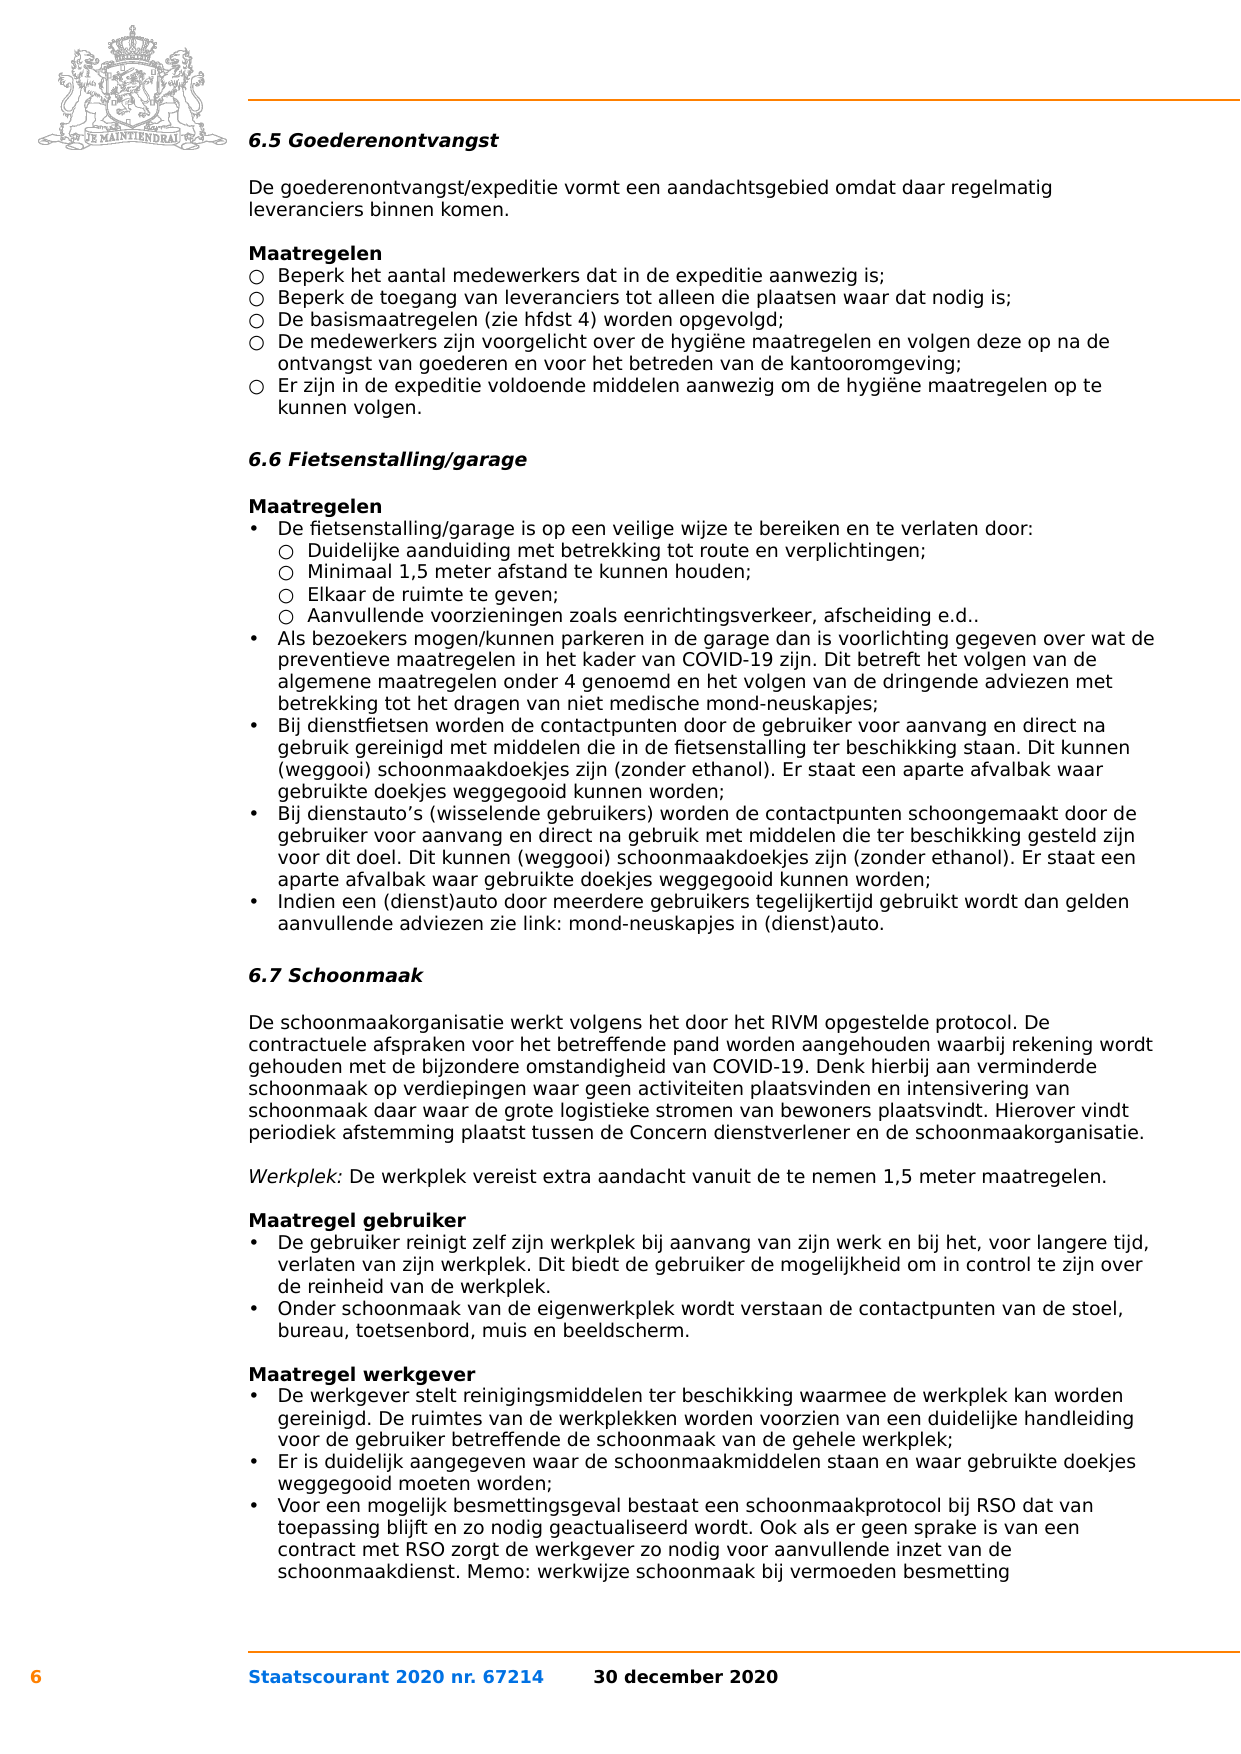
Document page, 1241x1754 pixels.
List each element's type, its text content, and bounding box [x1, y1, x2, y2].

text ○ Duidelijke aanduiding met betrekking tot route en verplichtingen; [278, 539, 1163, 561]
text ○ De medewerkers zijn voorgelicht over de hygiëne maatregelen en volgen deze op na de ontvangst van goederen en voor het betreden van de kantooromgeving; [248, 331, 1163, 374]
text ○ Beperk de toegang van leveranciers tot alleen die plaatsen waar dat nodig is; [248, 287, 1163, 309]
text ○ Aanvullende voorzieningen zoals eenrichtingsverkeer, afscheiding e.d.. [278, 605, 1163, 627]
text Maatregel gebruiker [248, 1210, 1163, 1232]
text • Onder schoonmaak van de eigenwerkplek wordt verstaan de contactpunten van de stoel, bureau, toetsenbord, muis en beeldscherm. [248, 1298, 1163, 1342]
text ○ Elkaar de ruimte te geven; [278, 583, 1163, 605]
text • Bij dienstauto’s (wisselende gebruikers) worden de contactpunten schoongemaakt door de gebruiker voor aanvang en direct na gebruik met middelen die ter beschikking gesteld zijn voor dit doel. Dit kunnen (weggooi) schoonmaakdoekjes zijn (zonder ethanol). Er staat een aparte afvalbak waar gebruikte doekjes weggegooid kunnen worden; [248, 803, 1163, 891]
subtitle 6.5 Goederenontvangst [248, 130, 1163, 152]
picture [38, 25, 227, 150]
text ○ Er zijn in de expeditie voldoende middelen aanwezig om de hygiëne maatregelen op te kunnen volgen. [248, 374, 1163, 418]
text ○ Beperk het aantal medewerkers dat in de expeditie aanwezig is; [248, 265, 1163, 287]
subtitle 6.7 Schoonmaak [248, 965, 1163, 987]
text • De gebruiker reinigt zelf zijn werkplek bij aanvang van zijn werk en bij het, voor langere tijd, verlaten van zijn werkplek. Dit biedt de gebruiker de mogelijkheid om in control te zijn over de reinheid van de werkplek. [248, 1232, 1163, 1298]
text Werkplek: De werkplek vereist extra aandacht vanuit de te nemen 1,5 meter maatregelen. [248, 1166, 1163, 1188]
text ○ Minimaal 1,5 meter afstand te kunnen houden; [278, 561, 1163, 583]
text De schoonmaakorganisatie werkt volgens het door het RIVM opgestelde protocol. De contractuele afspraken voor het betreffende pand worden aangehouden waarbij rekening wordt gehouden met de bijzondere omstandigheid van COVID-19. Denk hierbij aan verminderde schoonmaak op verdiepingen waar geen activiteiten plaatsvinden en intensivering van schoonmaak daar waar de grote logistieke stromen van bewoners plaatsvindt. Hierover vindt periodiek afstemming plaatst tussen de Concern dienstverlener en de schoonmaakorganisatie. [248, 1012, 1163, 1144]
text Maatregelen [248, 243, 1163, 265]
text • De fietsenstalling/garage is op een veilige wijze te bereiken en te verlaten door: [248, 517, 1163, 539]
text • Voor een mogelijk besmettingsgeval bestaat een schoonmaakprotocol bij RSO dat van toepassing blijft en zo nodig geactualiseerd wordt. Ook als er geen sprake is van een contract met RSO zorgt de werkgever zo nodig voor aanvullende inzet van de schoonmaakdienst. Memo: werkwijze schoonmaak bij vermoeden besmetting [248, 1495, 1163, 1583]
text Maatregelen [248, 496, 1163, 517]
text • Er is duidelijk aangegeven waar de schoonmaakmiddelen staan en waar gebruikte doekjes weggegooid moeten worden; [248, 1451, 1163, 1495]
text • Bij dienstfietsen worden de contactpunten door de gebruiker voor aanvang en direct na gebruik gereinigd met middelen die in de fietsenstalling ter beschikking staan. Dit kunnen (weggooi) schoonmaakdoekjes zijn (zonder ethanol). Er staat een aparte afvalbak waar gebruikte doekjes weggegooid kunnen worden; [248, 715, 1163, 803]
text Maatregel werkgever [248, 1363, 1163, 1385]
text • Indien een (dienst)auto door meerdere gebruikers tegelijkertijd gebruikt wordt dan gelden aanvullende adviezen zie link: mond-neuskapjes in (dienst)auto. [248, 891, 1163, 935]
text ○ De basismaatregelen (zie hfdst 4) worden opgevolgd; [248, 309, 1163, 331]
text • Als bezoekers mogen/kunnen parkeren in de garage dan is voorlichting gegeven over wat de preventieve maatregelen in het kader van COVID-19 zijn. Dit betreft het volgen van de algemene maatregelen onder 4 genoemd en het volgen van de dringende adviezen met betrekking tot het dragen van niet medische mond-neuskapjes; [248, 627, 1163, 715]
text • De werkgever stelt reinigingsmiddelen ter beschikking waarmee de werkplek kan worden gereinigd. De ruimtes van de werkplekken worden voorzien van een duidelijke handleiding voor de gebruiker betreffende de schoonmaak van de gehele werkplek; [248, 1385, 1163, 1451]
subtitle 6.6 Fietsenstalling/garage [248, 448, 1163, 471]
text De goederenontvangst/expeditie vormt een aandachtsgebied omdat daar regelmatig leveranciers binnen komen. [248, 177, 1163, 221]
